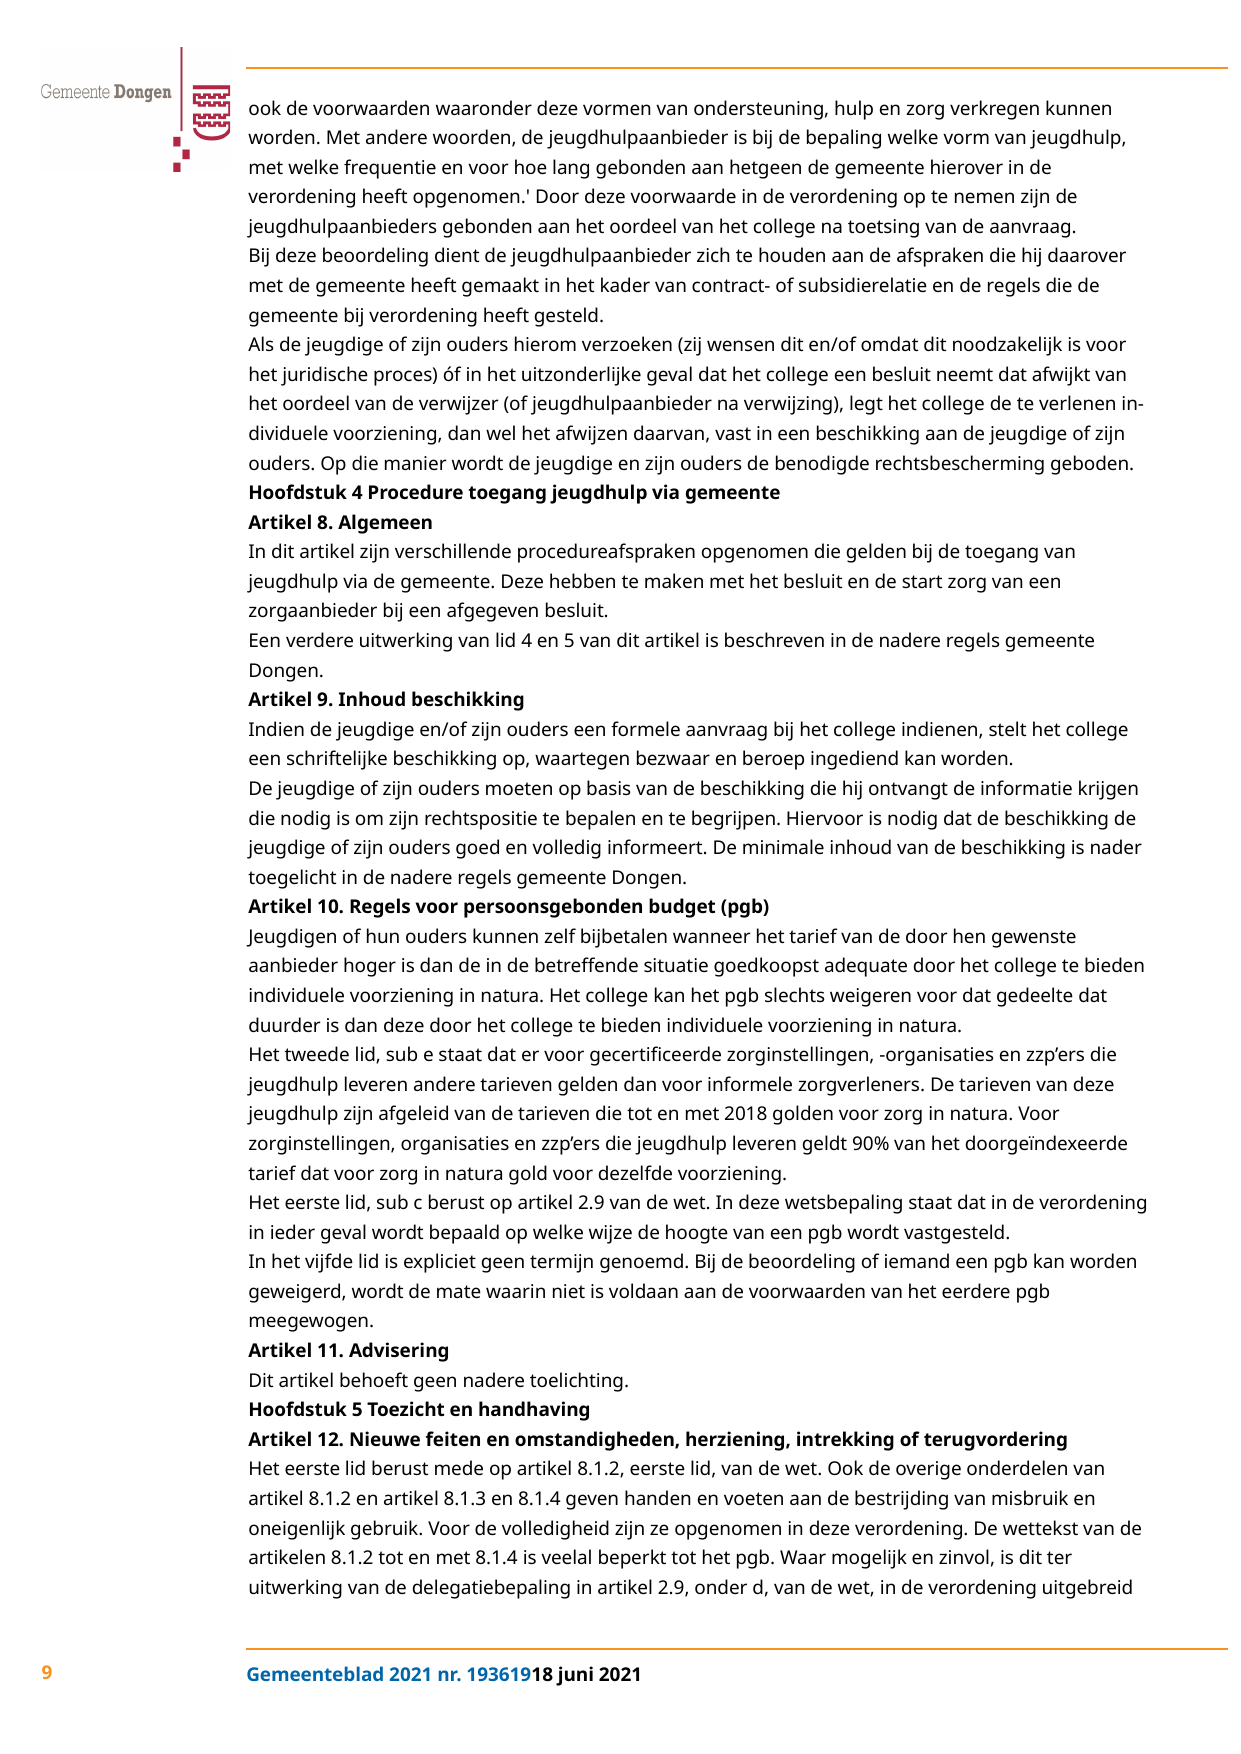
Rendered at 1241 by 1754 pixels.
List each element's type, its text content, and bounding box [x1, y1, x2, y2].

text De jeugdige of zijn ouders moeten op basis van de beschikking die hij ontvangt de informatie krijgen die nodig is om zijn rechtspositie te bepalen en te begrijpen. Hiervoor is nodig dat de beschikking de jeugdige of zijn ouders goed en volledig informeert. De minimale inhoud van de beschikking is nader toegelicht in de nadere regels gemeente Dongen. [248, 775, 1152, 890]
text Als de jeugdige of zijn ouders hierom verzoeken (zij wensen dit en/of omdat dit noodzakelijk is voor het juridische proces) óf in het uitzonderlijke geval dat het college een besluit neemt dat afwijkt van het oordeel van de verwijzer (of jeugdhulpaanbieder na verwijzing), legt het college de te verlenen in-dividuele voorziening, dan wel het afwijzen daarvan, vast in een beschikking aan de jeugdige of zijn ouders. Op die manier wordt de jeugdige en zijn ouders de benodigde rechtsbescherming geboden. [248, 331, 1152, 476]
text ook de voorwaarden waaronder deze vormen van ondersteuning, hulp en zorg verkregen kunnen worden. Met andere woorden, de jeugdhulpaanbieder is bij de bepaling welke vorm van jeugdhulp, met welke frequentie en voor hoe lang gebonden aan hetgeen de gemeente hierover in de verordening heeft opgenomen.' Door deze voorwaarde in de verordening op te nemen zijn de jeugdhulpaanbieders gebonden aan het oordeel van het college na toetsing van de aanvraag. [248, 95, 1152, 239]
text In het vijfde lid is expliciet geen termijn genoemd. Bij de beoordeling of iemand een pgb kan worden geweigerd, wordt de mate waarin niet is voldaan aan de voorwaarden van het eerdere pgb meegewogen. [248, 1248, 1152, 1333]
text Een verdere uitwerking van lid 4 en 5 van dit artikel is beschreven in de nadere regels gemeente Dongen. [248, 627, 1152, 683]
text Bij deze beoordeling dient de jeugdhulpaanbieder zich te houden aan de afspraken die hij daarover met de gemeente heeft gemaakt in het kader van contract- of subsidierelatie en de regels die de gemeente bij verordening heeft gesteld. [248, 243, 1152, 328]
text In dit artikel zijn verschillende procedureafspraken opgenomen die gelden bij de toegang van jeugdhulp via de gemeente. Deze hebben te maken met het besluit en de start zorg van een zorgaanbieder bij een afgegeven besluit. [248, 538, 1152, 623]
text Hoofdstuk 4 Procedure toegang jeugdhulp via gemeente [248, 479, 1152, 505]
text Artikel 12. Nieuwe feiten en omstandigheden, herziening, intrekking of terugvordering [248, 1426, 1152, 1452]
text Artikel 9. Inhoud beschikking [248, 686, 1152, 712]
text Artikel 10. Regels voor persoonsgebonden budget (pgb) [248, 893, 1152, 919]
text Artikel 8. Algemeen [248, 509, 1152, 535]
text Het eerste lid berust mede op artikel 8.1.2, eerste lid, van de wet. Ook de overige onderdelen van artikel 8.1.2 en artikel 8.1.3 en 8.1.4 geven handen en voeten aan de bestrijding van misbruik en oneigenlijk gebruik. Voor de volledigheid zijn ze opgenomen in deze verordening. De wettekst van de artikelen 8.1.2 tot en met 8.1.4 is veelal beperkt tot het pgb. Waar mogelijk en zinvol, is dit ter uitwerking van de delegatiebepaling in artikel 2.9, onder d, van de wet, in de verordening uitgebreid [248, 1456, 1152, 1600]
text Artikel 11. Advisering [248, 1337, 1152, 1363]
text Indien de jeugdige en/of zijn ouders een formele aanvraag bij het college indienen, stelt het college een schriftelijke beschikking op, waartegen bezwaar en beroep ingediend kan worden. [248, 716, 1152, 771]
text Hoofdstuk 5 Toezicht en handhaving [248, 1396, 1152, 1422]
picture [41, 47, 231, 172]
text Jeugdigen of hun ouders kunnen zelf bijbetalen wanneer het tarief van de door hen gewenste aanbieder hoger is dan de in de betreffende situatie goedkoopst adequate door het college te bieden individuele voorziening in natura. Het college kan het pgb slechts weigeren voor dat gedeelte dat duurder is dan deze door het college te bieden individuele voorziening in natura. [248, 923, 1152, 1038]
text Dit artikel behoeft geen nadere toelichting. [248, 1367, 1152, 1393]
text Het tweede lid, sub e staat dat er voor gecertificeerde zorginstellingen, -organisaties en zzp’ers die jeugdhulp leveren andere tarieven gelden dan voor informele zorgverleners. De tarieven van deze jeugdhulp zijn afgeleid van de tarieven die tot en met 2018 golden voor zorg in natura. Voor zorginstellingen, organisaties en zzp’ers die jeugdhulp leveren geldt 90% van het doorgeïndexeerde tarief dat voor zorg in natura gold voor dezelfde voorziening. [248, 1041, 1152, 1186]
text Het eerste lid, sub c berust op artikel 2.9 van de wet. In deze wetsbepaling staat dat in de verordening in ieder geval wordt bepaald op welke wijze de hoogte van een pgb wordt vastgesteld. [248, 1189, 1152, 1245]
